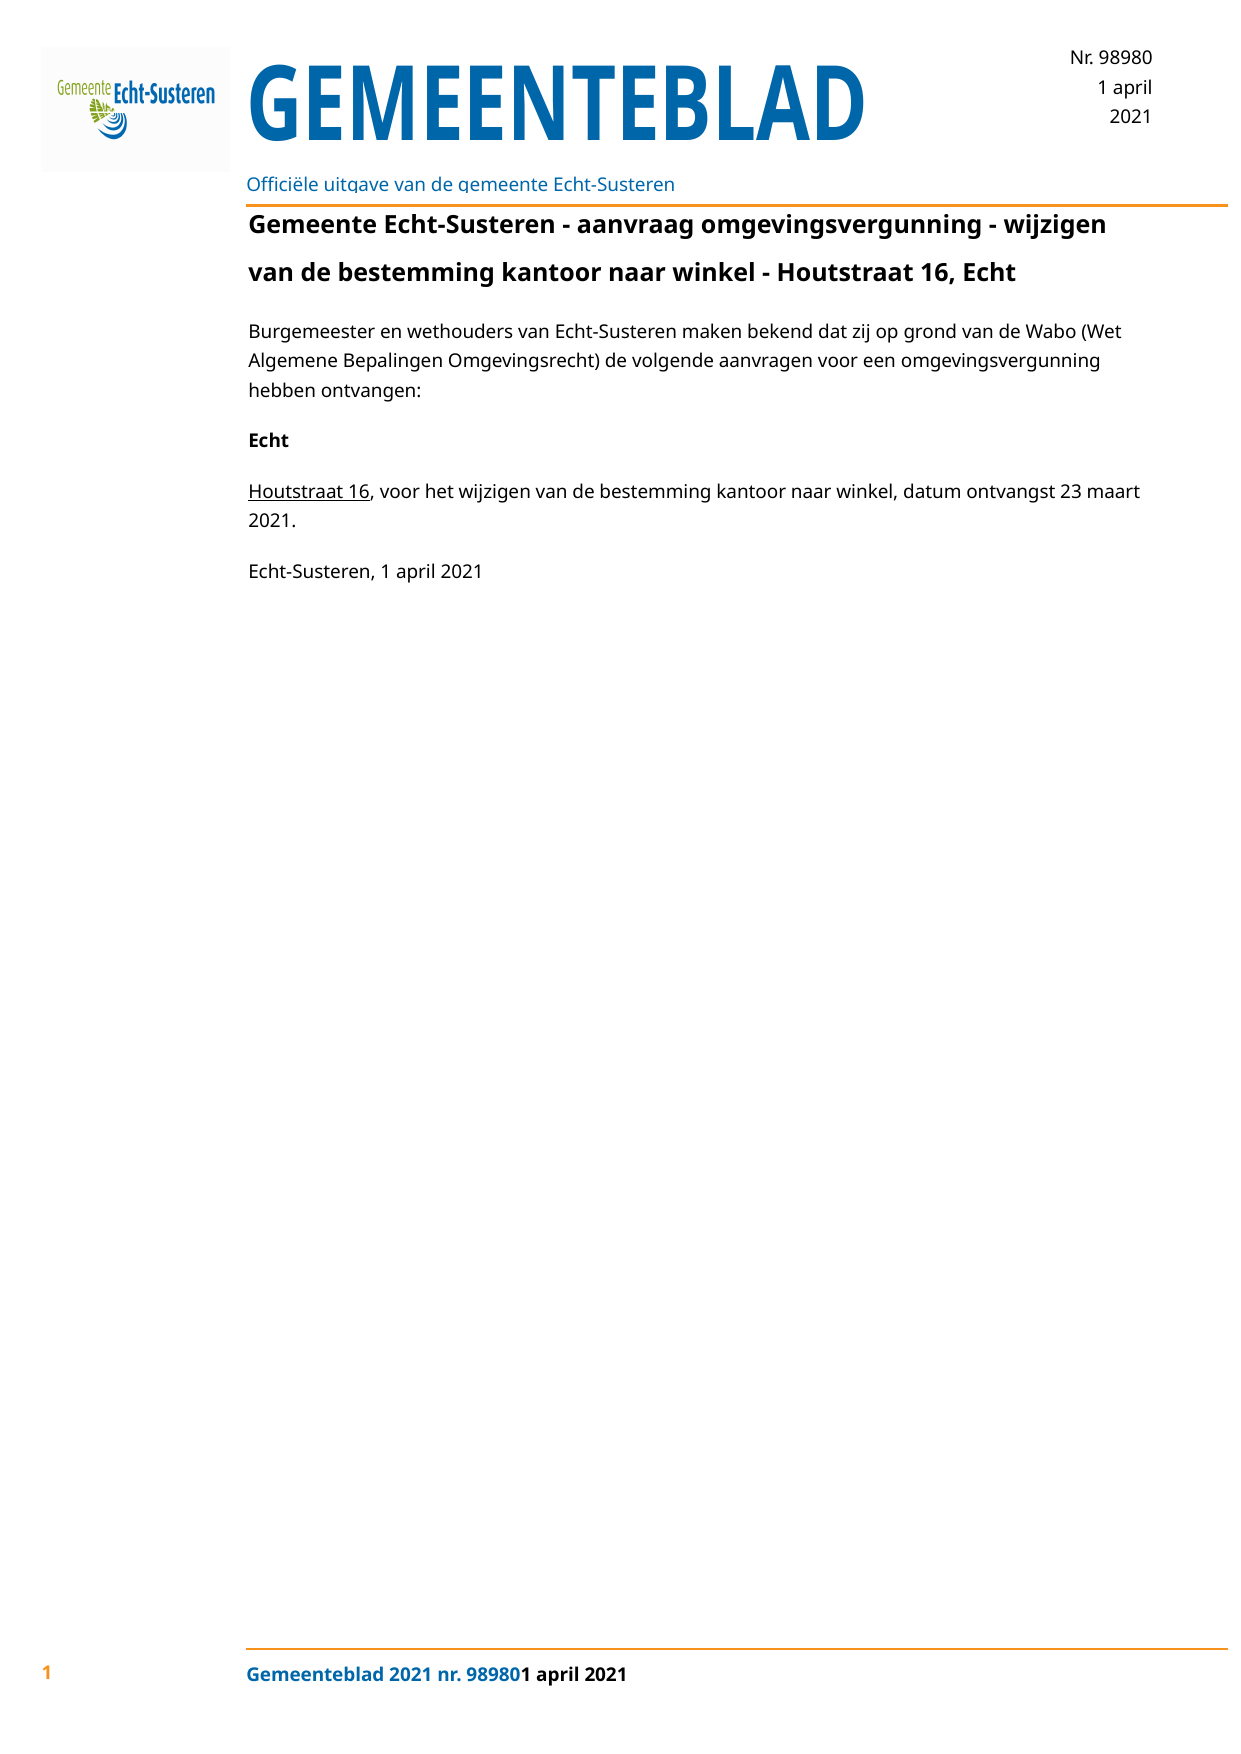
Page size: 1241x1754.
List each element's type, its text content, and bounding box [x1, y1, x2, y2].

text Echt-Susteren, 1 april 2021 [248, 558, 1152, 584]
text Burgemeester en wethouders van Echt-Susteren maken bekend dat zij op grond van de Wabo (Wet Algemene Bepalingen Omgevingsrecht) de volgende aanvragen voor een omgevingsvergunning hebben ontvangen: [248, 318, 1152, 403]
text Houtstraat 16, voor het wijzigen van de bestemming kantoor naar winkel, datum ontvangst 23 maart 2021. [248, 478, 1152, 533]
picture [41, 47, 231, 172]
text Gemeente Echt-Susteren - aanvraag omgevingsvergunning - wijzigen van de bestemming kantoor naar winkel - Houtstraat 16, Echt [248, 207, 1152, 288]
text Echt [248, 427, 1152, 453]
